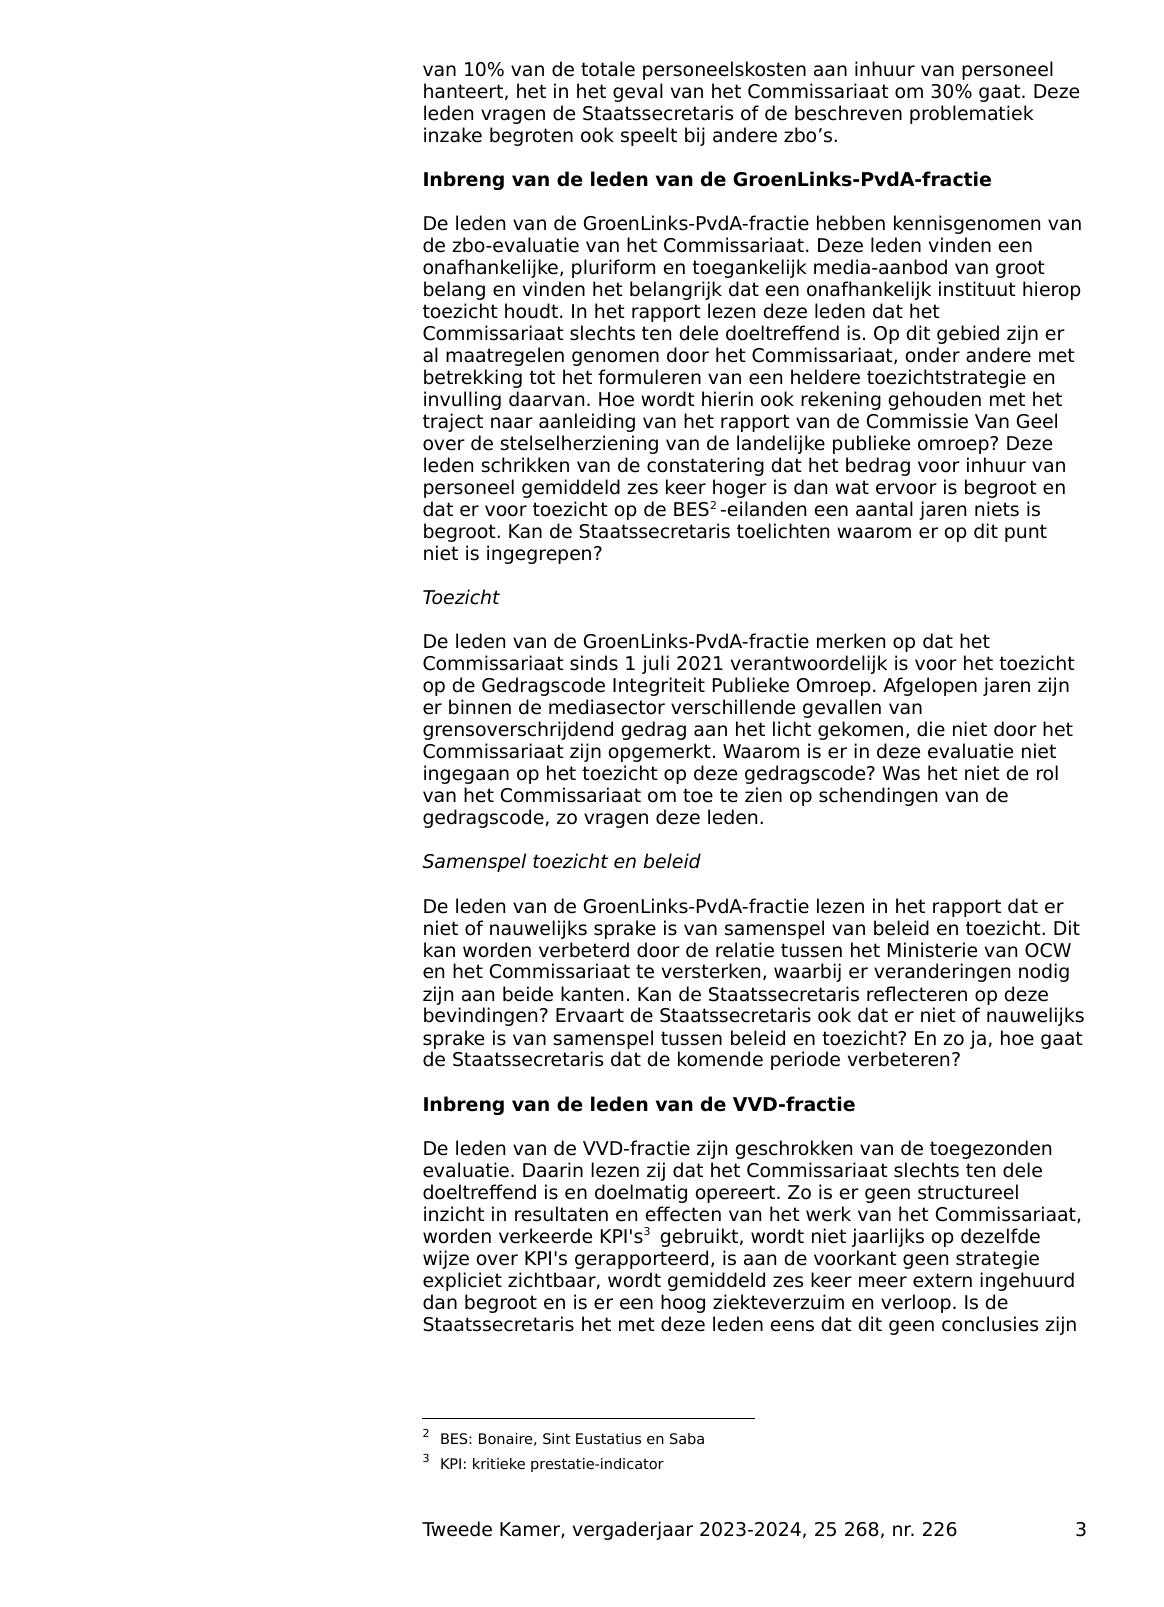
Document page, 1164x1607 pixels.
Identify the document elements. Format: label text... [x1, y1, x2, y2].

subtitle Inbreng van de leden van de VVD-fractie [422, 1093, 1087, 1116]
subtitle Inbreng van de leden van de GroenLinks-PvdA-fractie [422, 169, 1087, 191]
text De leden van de GroenLinks-PvdA-fractie hebben kennisgenomen van de zbo-evaluatie van het Commissariaat. Deze leden vinden een onafhankelijke, pluriform en toegankelijk media-aanbod van groot belang en vinden het belangrijk dat een onafhankelijk instituut hierop toezicht houdt. In het rapport lezen deze leden dat het Commissariaat slechts ten dele doeltreffend is. Op dit gebied zijn er al maatregelen genomen door het Commissariaat, onder andere met betrekking tot het formuleren van een heldere toezichtstrategie en invulling daarvan. Hoe wordt hierin ook rekening gehouden met het traject naar aanleiding van het rapport van de Commissie Van Geel over de stelselherziening van de landelijke publieke omroep? Deze leden schrikken van de constatering dat het bedrag voor inhuur van personeel gemiddeld zes keer hoger is dan wat ervoor is begroot en dat er voor toezicht op de BES-eilanden een aantal jaren niets is begroot. Kan de Staatssecretaris toelichten waarom er op dit punt niet is ingegrepen? [422, 213, 1087, 565]
text KPI: kritieke prestatie-indicator [422, 1452, 1087, 1474]
text BES: Bonaire, Sint Eustatius en Saba [422, 1427, 1087, 1449]
text De leden van de VVD-fractie zijn geschrokken van de toegezonden evaluatie. Daarin lezen zij dat het Commissariaat slechts ten dele doeltreffend is en doelmatig opereert. Zo is er geen structureel inzicht in resultaten en effecten van het werk van het Commissariaat, worden verkeerde KPI's gebruikt, wordt niet jaarlijks op dezelfde wijze over KPI's gerapporteerd, is aan de voorkant geen strategie expliciet zichtbaar, wordt gemiddeld zes keer meer extern ingehuurd dan begroot en is er een hoog ziekteverzuim en verloop. Is de Staatssecretaris het met deze leden eens dat dit geen conclusies zijn [422, 1138, 1087, 1336]
subtitle Samenspel toezicht en beleid [422, 851, 1087, 873]
text De leden van de GroenLinks-PvdA-fractie lezen in het rapport dat er niet of nauwelijks sprake is van samenspel van beleid en toezicht. Dit kan worden verbeterd door de relatie tussen het Ministerie van OCW en het Commissariaat te versterken, waarbij er veranderingen nodig zijn aan beide kanten. Kan de Staatssecretaris reflecteren op deze bevindingen? Ervaart de Staatssecretaris ook dat er niet of nauwelijks sprake is van samenspel tussen beleid en toezicht? En zo ja, hoe gaat de Staatssecretaris dat de komende periode verbeteren? [422, 896, 1087, 1071]
subtitle Toezicht [422, 587, 1087, 609]
text van 10% van de totale personeelskosten aan inhuur van personeel hanteert, het in het geval van het Commissariaat om 30% gaat. Deze leden vragen de Staatssecretaris of de beschreven problematiek inzake begroten ook speelt bij andere zbo’s. [422, 59, 1087, 147]
text De leden van de GroenLinks-PvdA-fractie merken op dat het Commissariaat sinds 1 juli 2021 verantwoordelijk is voor het toezicht op de Gedragscode Integriteit Publieke Omroep. Afgelopen jaren zijn er binnen de mediasector verschillende gevallen van grensoverschrijdend gedrag aan het licht gekomen, die niet door het Commissariaat zijn opgemerkt. Waarom is er in deze evaluatie niet ingegaan op het toezicht op deze gedragscode? Was het niet de rol van het Commissariaat om toe te zien op schendingen van de gedragscode, zo vragen deze leden. [422, 631, 1087, 829]
